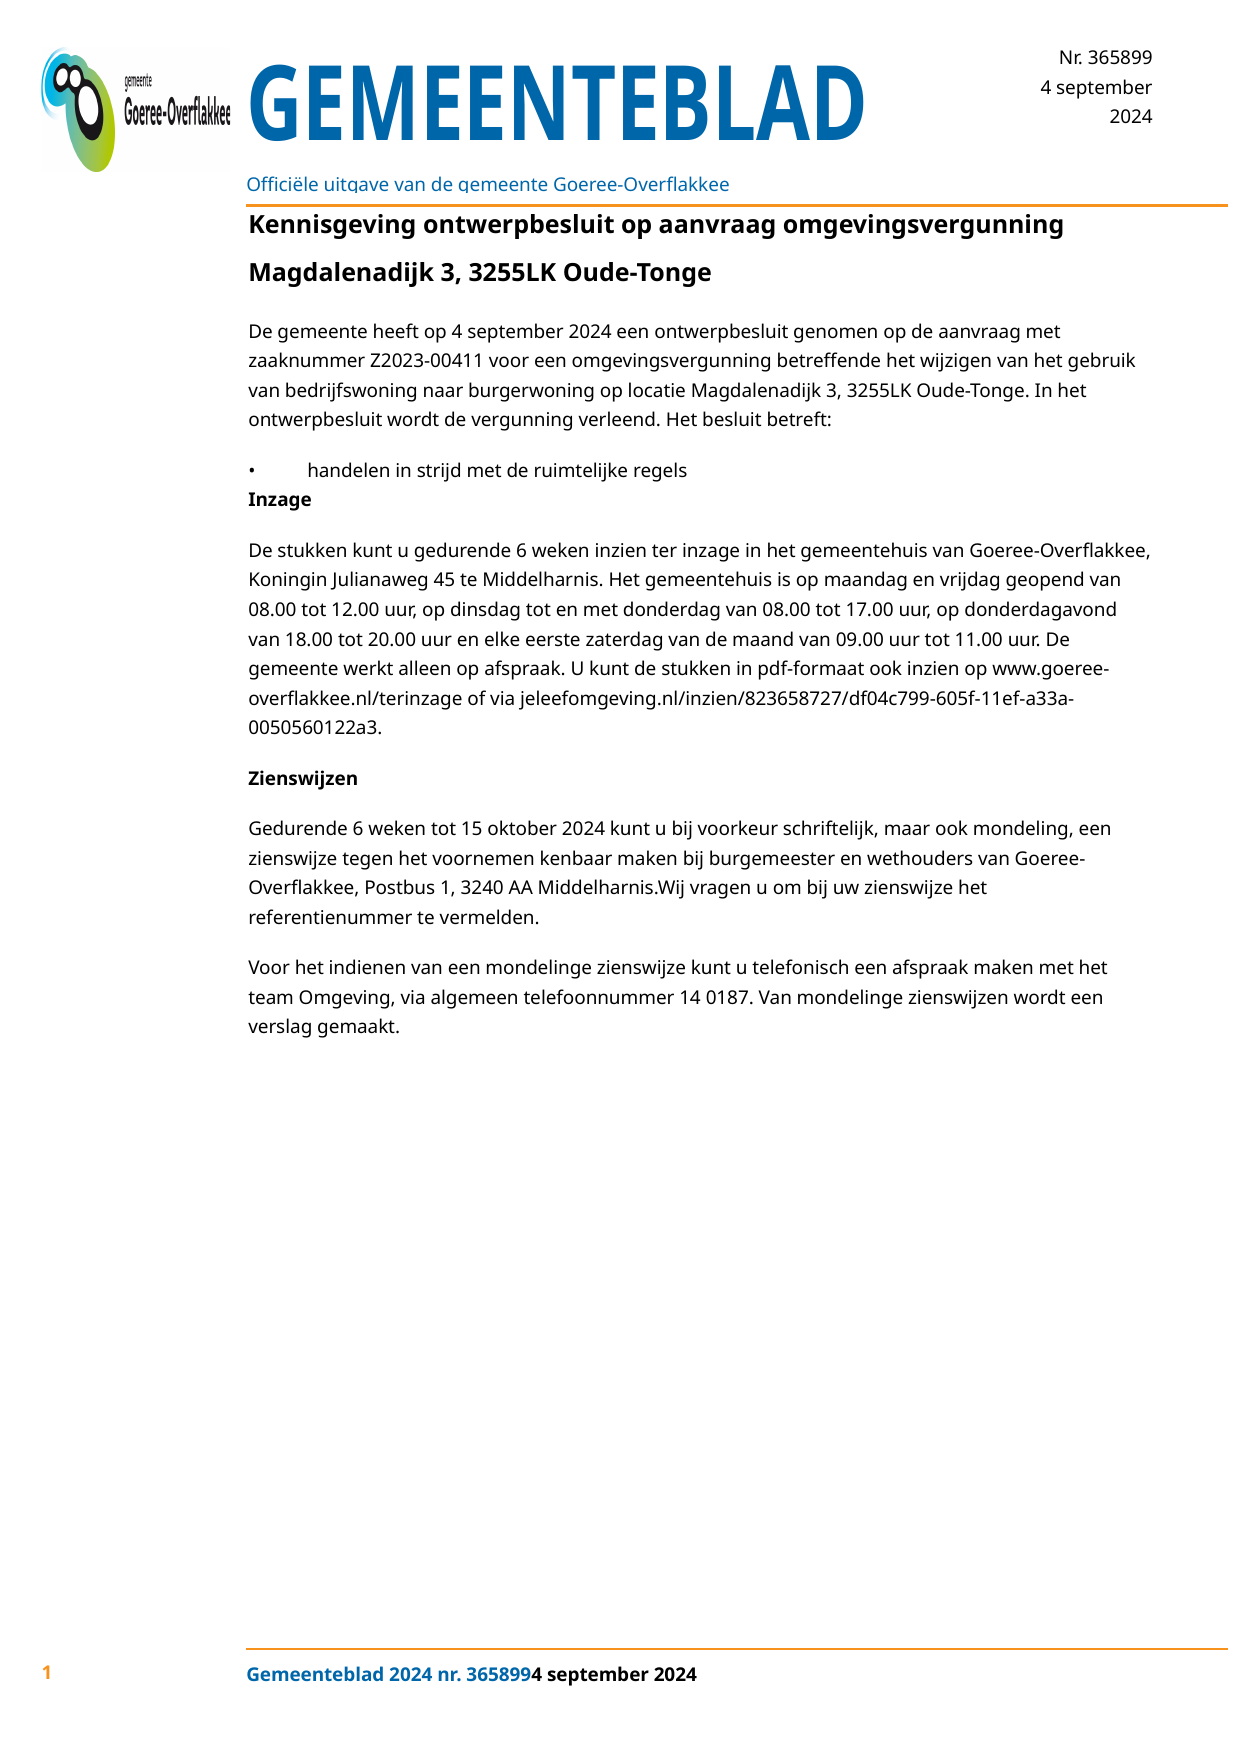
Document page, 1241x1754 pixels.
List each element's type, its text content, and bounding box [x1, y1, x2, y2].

text Voor het indienen van een mondelinge zienswijze kunt u telefonisch een afspraak maken met het team Omgeving, via algemeen telefoonnummer 14 0187. Van mondelinge zienswijzen wordt een verslag gemaakt. [248, 954, 1152, 1039]
text De stukken kunt u gedurende 6 weken inzien ter inzage in het gemeentehuis van Goeree-Overflakkee, Koningin Julianaweg 45 te Middelharnis. Het gemeentehuis is op maandag en vrijdag geopend van 08.00 tot 12.00 uur, op dinsdag tot en met donderdag van 08.00 tot 17.00 uur, op donderdagavond van 18.00 tot 20.00 uur en elke eerste zaterdag van de maand van 09.00 uur tot 11.00 uur. De gemeente werkt alleen op afspraak. U kunt de stukken in pdf-formaat ook inzien op www.goeree-overflakkee.nl/terinzage of via jeleefomgeving.nl/inzien/823658727/df04c799-605f-11ef-a33a-0050560122a3. [248, 537, 1152, 740]
text Gedurende 6 weken tot 15 oktober 2024 kunt u bij voorkeur schriftelijk, maar ook mondeling, een zienswijze tegen het voornemen kenbaar maken bij burgemeester en wethouders van Goeree-Overflakkee, Postbus 1, 3240 AA Middelharnis.Wij vragen u om bij uw zienswijze het referentienummer te vermelden. [248, 815, 1152, 930]
text Zienswijzen [248, 765, 1152, 791]
text Inzage [248, 487, 1152, 512]
text Kennisgeving ontwerpbesluit op aanvraag omgevingsvergunning Magdalenadijk 3, 3255LK Oude-Tonge [248, 207, 1152, 288]
text De gemeente heeft op 4 september 2024 een ontwerpbesluit genomen op de aanvraag met zaaknummer Z2023-00411 voor een omgevingsvergunning betreffende het wijzigen van het gebruik van bedrijfswoning naar burgerwoning op locatie Magdalenadijk 3, 3255LK Oude-Tonge. In het ontwerpbesluit wordt de vergunning verleend. Het besluit betreft: [248, 318, 1152, 432]
list handelen in strijd met de ruimtelijke regels [248, 457, 1152, 483]
picture [41, 47, 231, 172]
